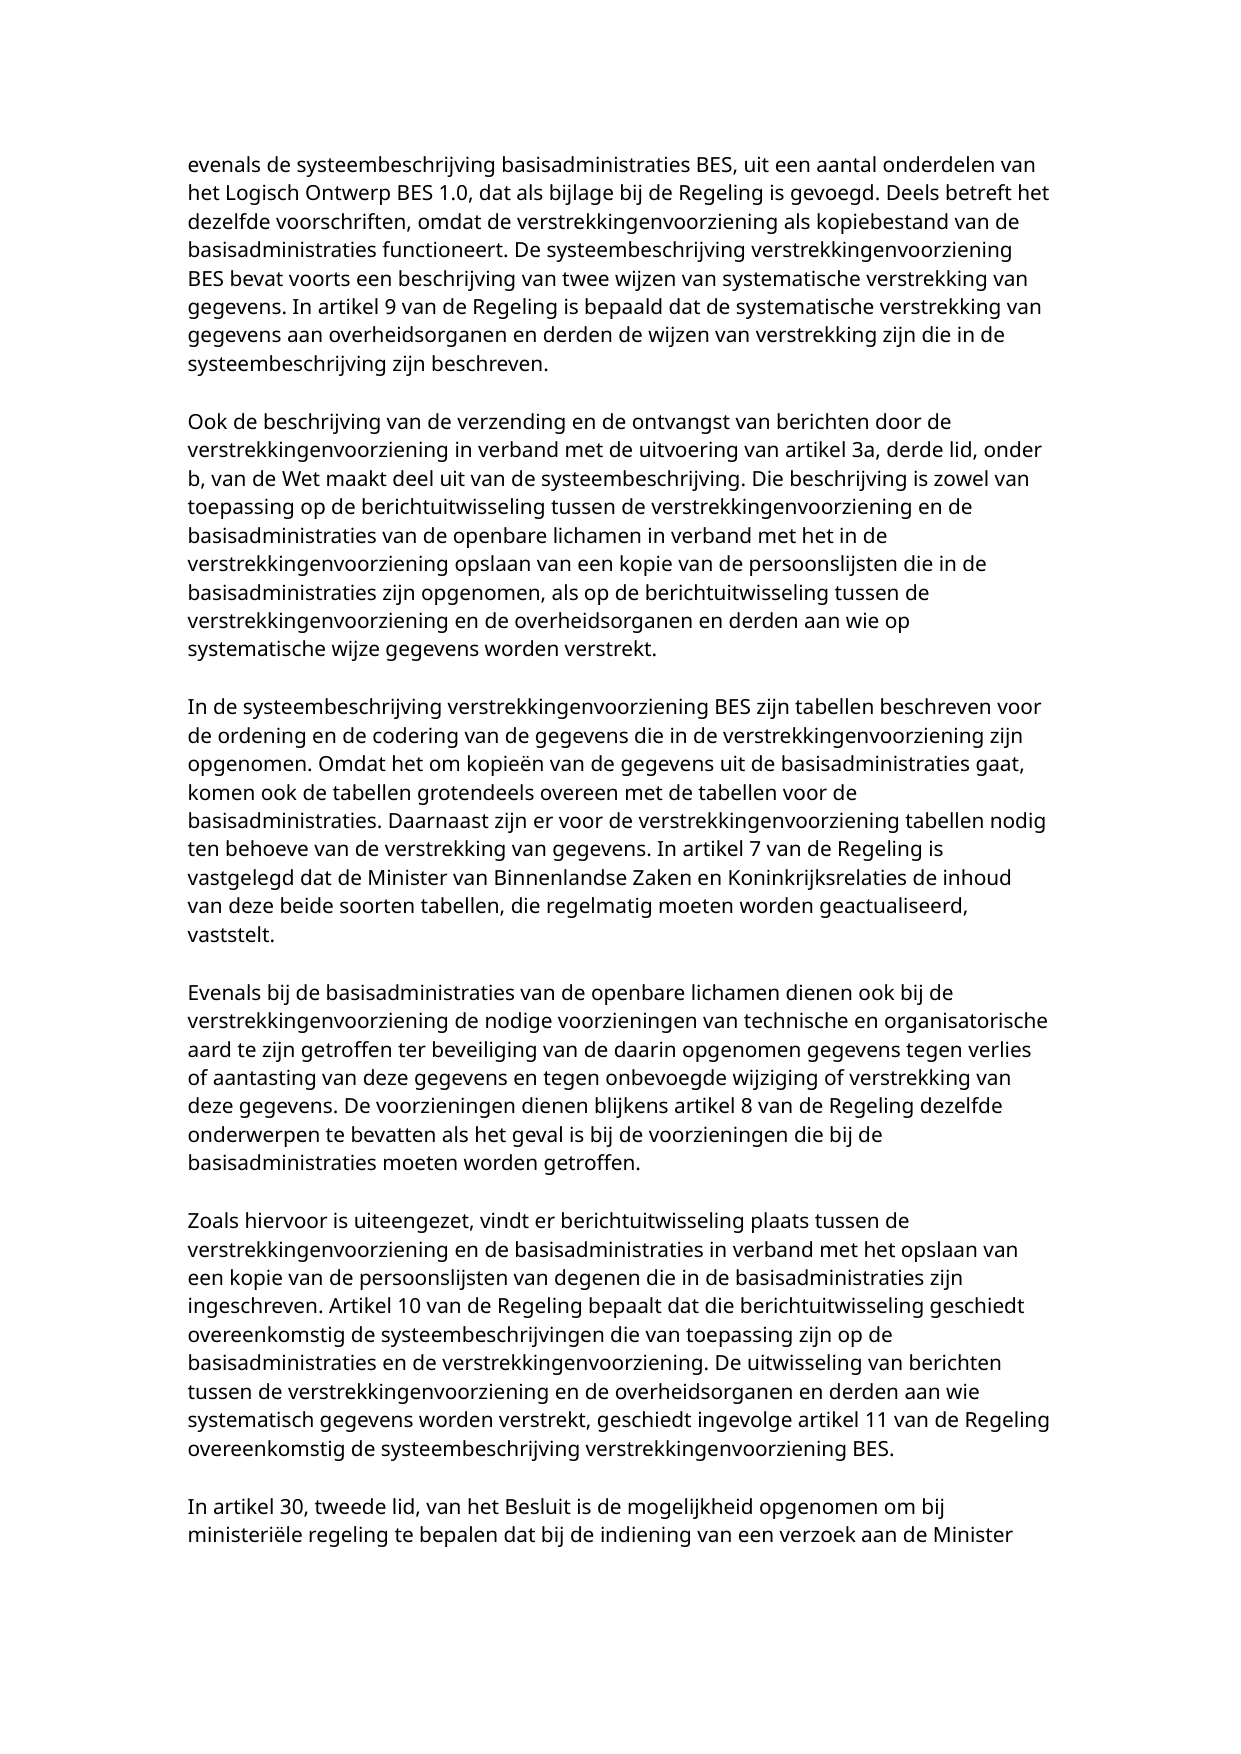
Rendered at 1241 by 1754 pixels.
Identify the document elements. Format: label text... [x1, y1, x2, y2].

text Ook de beschrijving van de verzending en de ontvangst van berichten door de verstrekkingenvoorziening in verband met de uitvoering van artikel 3a, derde lid, onder b, van de Wet maakt deel uit van de systeembeschrijving. Die beschrijving is zowel van toepassing op de berichtuitwisseling tussen de verstrekkingenvoorziening en de basisadministraties van de openbare lichamen in verband met het in de verstrekkingenvoorziening opslaan van een kopie van de persoonslijsten die in de basisadministraties zijn opgenomen, als op de berichtuitwisseling tussen de verstrekkingenvoorziening en de overheidsorganen en derden aan wie op systematische wijze gegevens worden verstrekt. [187, 407, 1053, 663]
text Zoals hiervoor is uiteengezet, vindt er berichtuitwisseling plaats tussen de verstrekkingenvoorziening en de basisadministraties in verband met het opslaan van een kopie van de persoonslijsten van degenen die in de basisadministraties zijn ingeschreven. Artikel 10 van de Regeling bepaalt dat die berichtuitwisseling geschiedt overeenkomstig de systeembeschrijvingen die van toepassing zijn op de basisadministraties en de verstrekkingenvoorziening. De uitwisseling van berichten tussen de verstrekkingenvoorziening en de overheidsorganen en derden aan wie systematisch gegevens worden verstrekt, geschiedt ingevolge artikel 11 van de Regeling overeenkomstig de systeembeschrijving verstrekkingenvoorziening BES. [187, 1206, 1053, 1462]
text In artikel 30, tweede lid, van het Besluit is de mogelijkheid opgenomen om bij ministeriële regeling te bepalen dat bij de indiening van een verzoek aan de Minister [187, 1492, 1053, 1549]
text evenals de systeembeschrijving basisadministraties BES, uit een aantal onderdelen van het Logisch Ontwerp BES 1.0, dat als bijlage bij de Regeling is gevoegd. Deels betreft het dezelfde voorschriften, omdat de verstrekkingenvoorziening als kopiebestand van de basisadministraties functioneert. De systeembeschrijving verstrekkingenvoorziening BES bevat voorts een beschrijving van twee wijzen van systematische verstrekking van gegevens. In artikel 9 van de Regeling is bepaald dat de systematische verstrekking van gegevens aan overheidsorganen en derden de wijzen van verstrekking zijn die in de systeembeschrijving zijn beschreven. [187, 150, 1053, 377]
text In de systeembeschrijving verstrekkingenvoorziening BES zijn tabellen beschreven voor de ordening en de codering van de gegevens die in de verstrekkingenvoorziening zijn opgenomen. Omdat het om kopieën van de gegevens uit de basisadministraties gaat, komen ook de tabellen grotendeels overeen met de tabellen voor de basisadministraties. Daarnaast zijn er voor de verstrekkingenvoorziening tabellen nodig ten behoeve van de verstrekking van gegevens. In artikel 7 van de Regeling is vastgelegd dat de Minister van Binnenlandse Zaken en Koninkrijksrelaties de inhoud van deze beide soorten tabellen, die regelmatig moeten worden geactualiseerd, vaststelt. [187, 692, 1053, 948]
text Evenals bij de basisadministraties van de openbare lichamen dienen ook bij de verstrekkingenvoorziening de nodige voorzieningen van technische en organisatorische aard te zijn getroffen ter beveiliging van de daarin opgenomen gegevens tegen verlies of aantasting van deze gegevens en tegen onbevoegde wijziging of verstrekking van deze gegevens. De voorzieningen dienen blijkens artikel 8 van de Regeling dezelfde onderwerpen te bevatten als het geval is bij de voorzieningen die bij de basisadministraties moeten worden getroffen. [187, 978, 1053, 1177]
